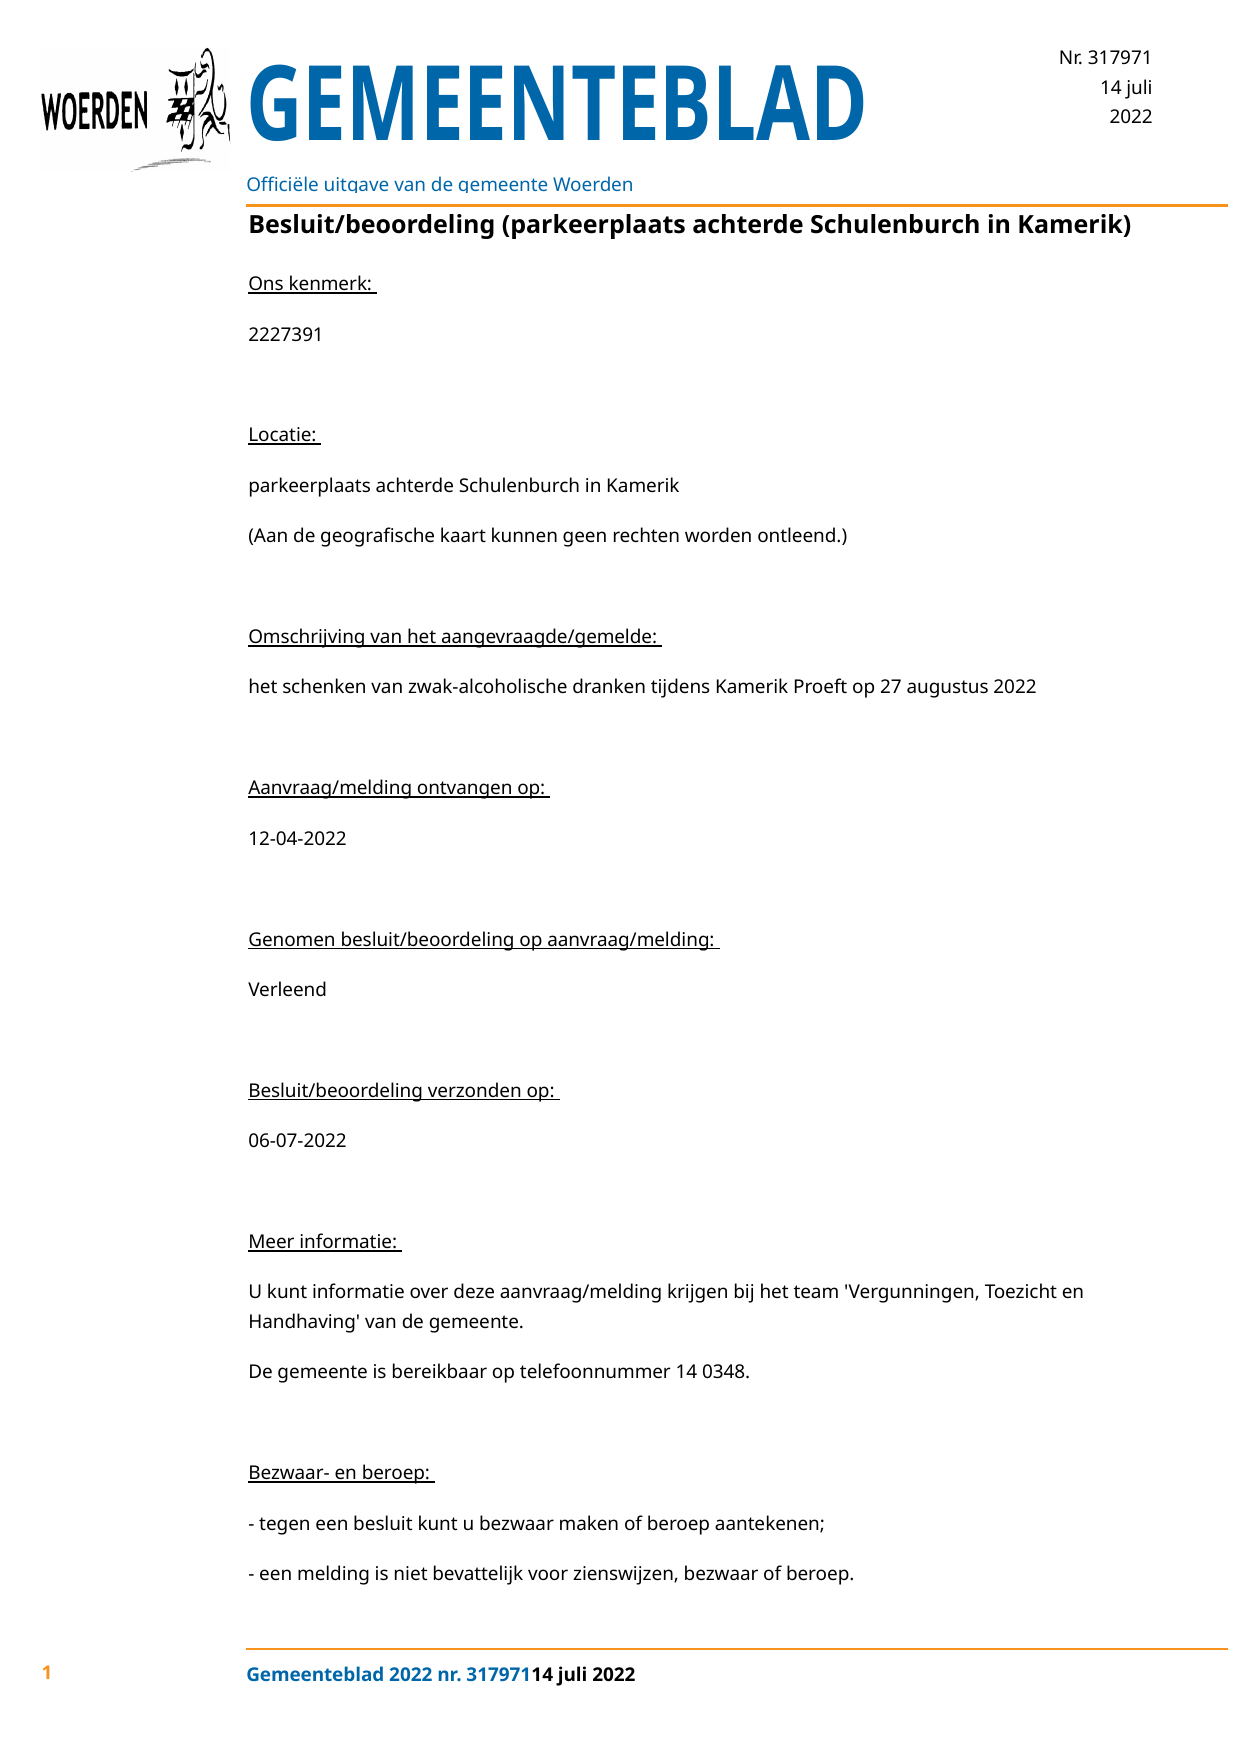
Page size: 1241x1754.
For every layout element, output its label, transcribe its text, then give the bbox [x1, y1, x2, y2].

text (Aan de geografische kaart kunnen geen rechten worden ontleend.) [248, 522, 1152, 548]
text Genomen besluit/beoordeling op aanvraag/melding: [248, 926, 1152, 951]
text Ons kenmerk: [248, 270, 1152, 296]
text U kunt informatie over deze aanvraag/melding krijgen bij het team 'Vergunningen, Toezicht en Handhaving' van de gemeente. [248, 1279, 1152, 1334]
text - tegen een besluit kunt u bezwaar maken of beroep aantekenen; [248, 1510, 1152, 1536]
text Besluit/beoordeling (parkeerplaats achterde Schulenburch in Kamerik) [248, 207, 1152, 241]
text 06-07-2022 [248, 1127, 1152, 1153]
text De gemeente is bereikbaar op telefoonnummer 14 0348. [248, 1359, 1152, 1384]
text 12-04-2022 [248, 825, 1152, 851]
text Meer informatie: [248, 1228, 1152, 1254]
text Locatie: [248, 422, 1152, 447]
text Verleend [248, 976, 1152, 1002]
text Besluit/beoordeling verzonden op: [248, 1077, 1152, 1103]
picture [41, 47, 231, 172]
text Bezwaar- en beroep: [248, 1459, 1152, 1485]
text 2227391 [248, 321, 1152, 346]
text - een melding is niet bevattelijk voor zienswijzen, bezwaar of beroep. [248, 1560, 1152, 1586]
text Omschrijving van het aangevraagde/gemelde: [248, 623, 1152, 649]
text Aanvraag/melding ontvangen op: [248, 774, 1152, 800]
text parkeerplaats achterde Schulenburch in Kamerik [248, 472, 1152, 498]
text het schenken van zwak-alcoholische dranken tijdens Kamerik Proeft op 27 augustus 2022 [248, 674, 1152, 699]
